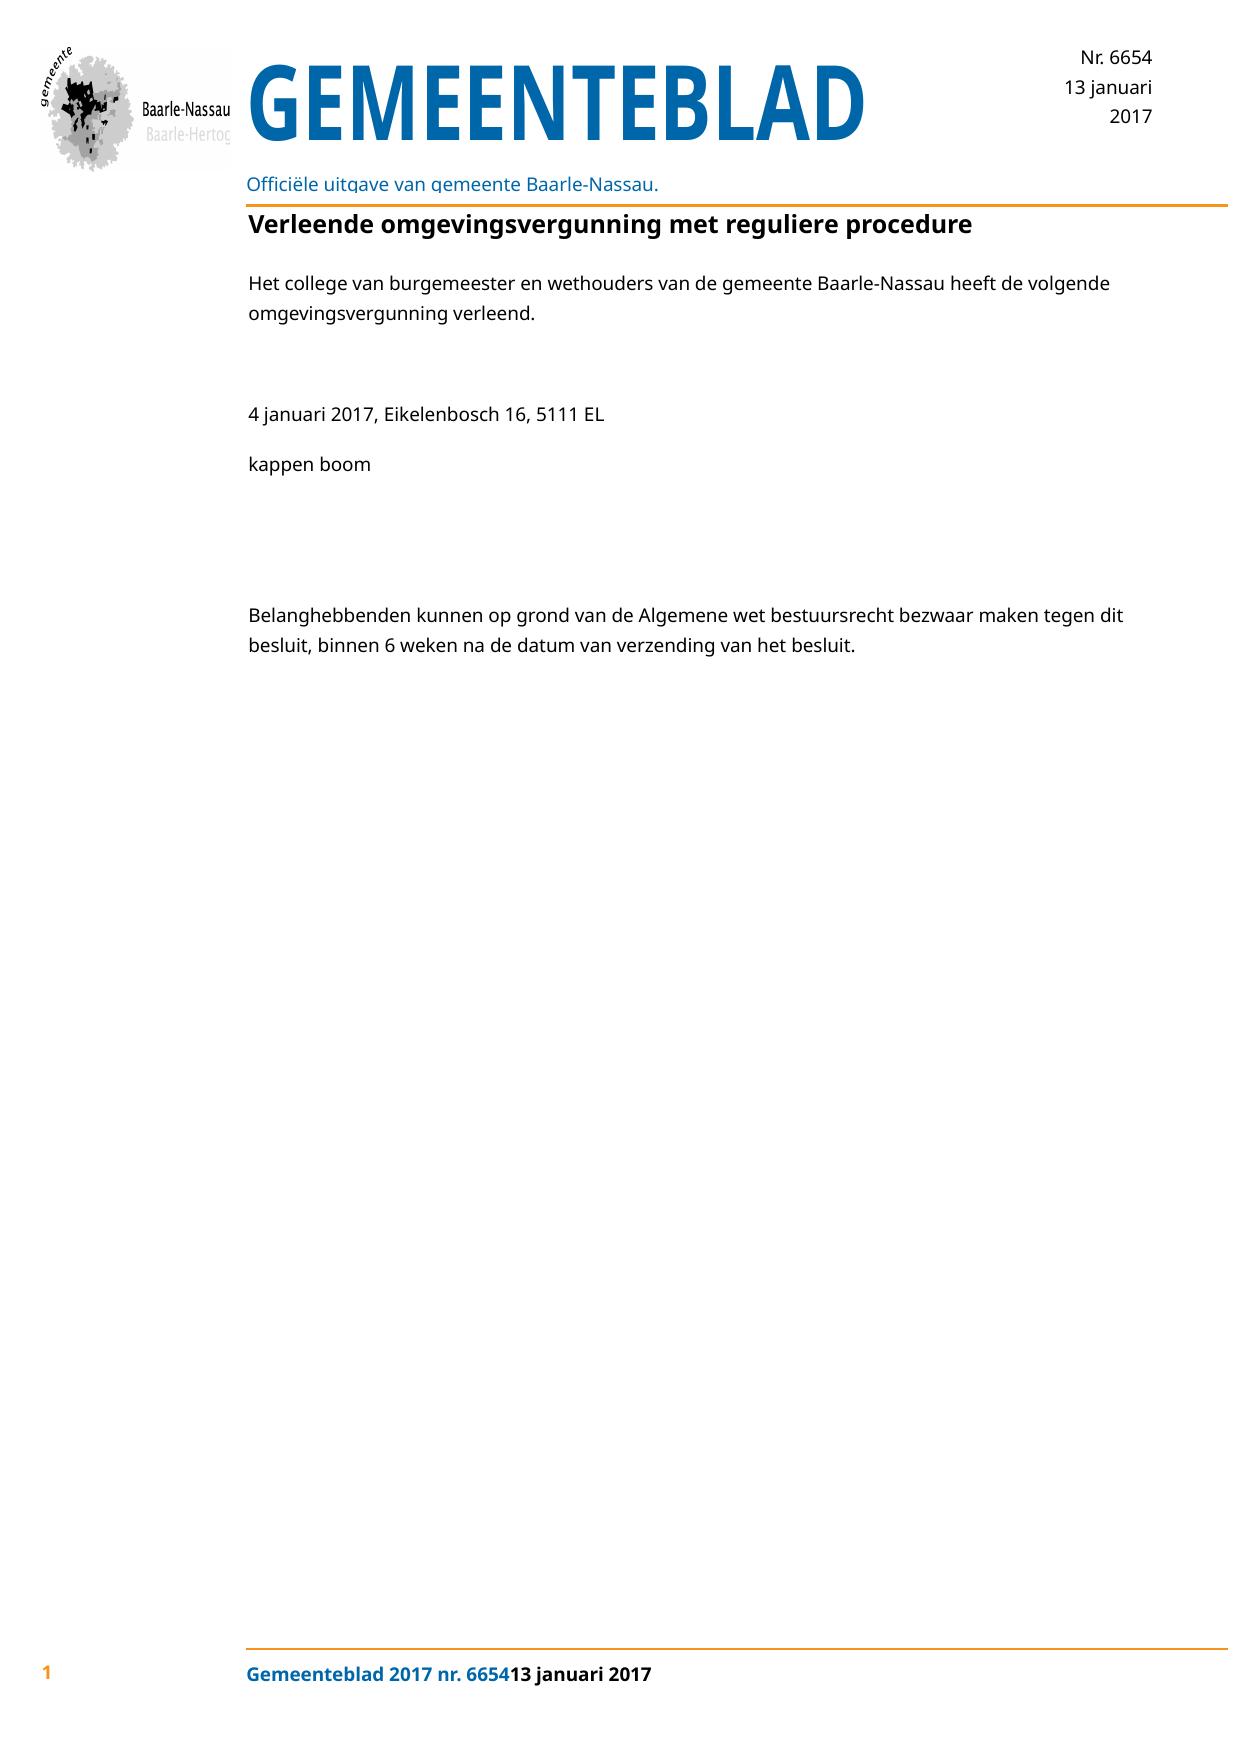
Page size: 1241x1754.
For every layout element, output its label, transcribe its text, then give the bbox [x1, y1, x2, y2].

text Het college van burgemeester en wethouders van de gemeente Baarle-Nassau heeft de volgende omgevingsvergunning verleend. [248, 270, 1152, 326]
text kappen boom [248, 451, 1152, 477]
text Belanghebbenden kunnen op grond van de Algemene wet bestuursrecht bezwaar maken tegen dit besluit, binnen 6 weken na de datum van verzending van het besluit. [248, 602, 1152, 658]
picture [41, 47, 231, 172]
text 4 januari 2017, Eikelenbosch 16, 5111 EL [248, 401, 1152, 426]
text Verleende omgevingsvergunning met reguliere procedure [248, 207, 1152, 241]
